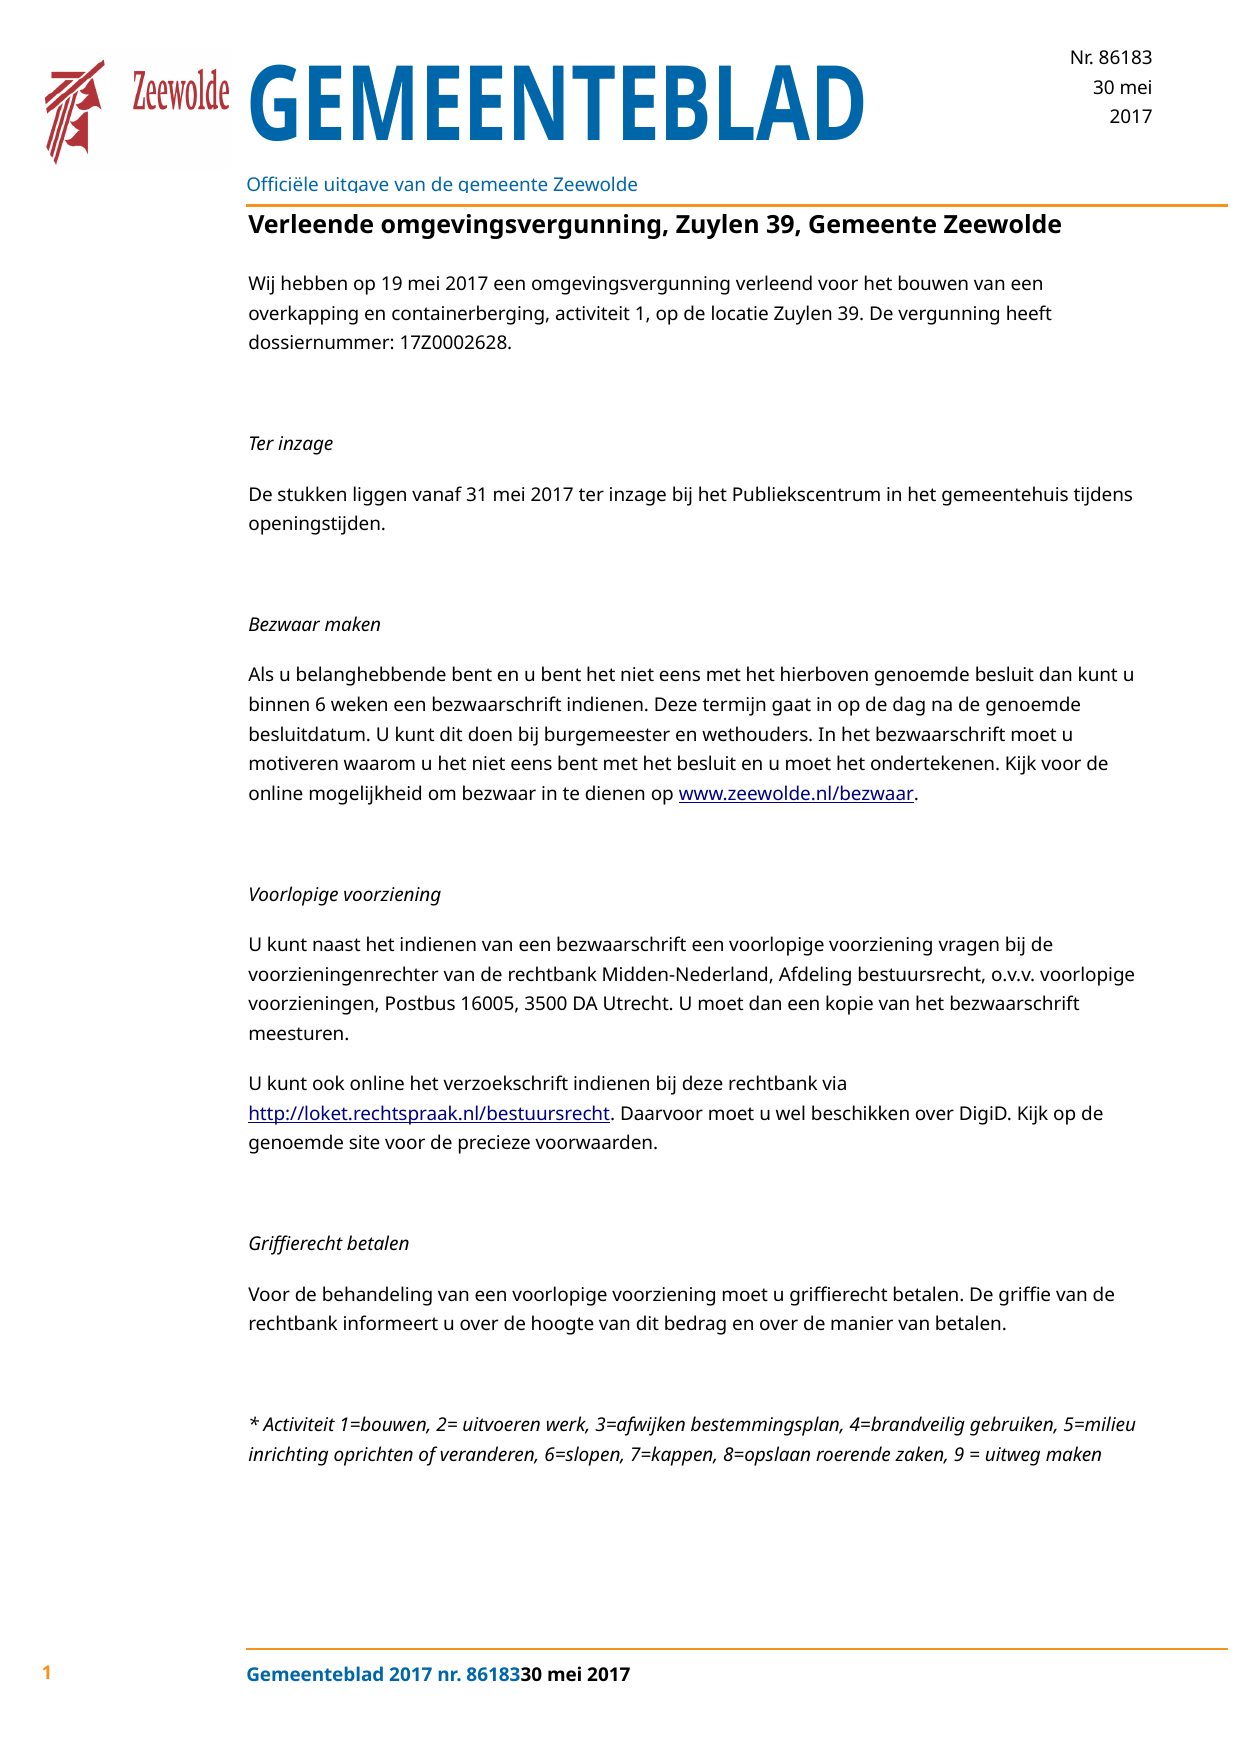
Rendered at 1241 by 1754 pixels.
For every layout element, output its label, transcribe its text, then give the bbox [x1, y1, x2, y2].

text Verleende omgevingsvergunning, Zuylen 39, Gemeente Zeewolde [248, 207, 1152, 241]
text Als u belanghebbende bent en u bent het niet eens met het hierboven genoemde besluit dan kunt u binnen 6 weken een bezwaarschrift indienen. Deze termijn gaat in op de dag na de genoemde besluitdatum. U kunt dit doen bij burgemeester en wethouders. In het bezwaarschrift moet u motiveren waarom u het niet eens bent met het besluit en u moet het ondertekenen. Kijk voor de online mogelijkheid om bezwaar in te dienen op www.zeewolde.nl/bezwaar. [248, 662, 1152, 806]
picture [41, 47, 231, 172]
text De stukken liggen vanaf 31 mei 2017 ter inzage bij het Publiekscentrum in het gemeentehuis tijdens openingstijden. [248, 481, 1152, 536]
text Wij hebben op 19 mei 2017 een omgevingsvergunning verleend voor het bouwen van een overkapping en containerberging, activiteit 1, op de locatie Zuylen 39. De vergunning heeft dossiernummer: 17Z0002628. [248, 270, 1152, 355]
text U kunt ook online het verzoekschrift indienen bij deze rechtbank via http://loket.rechtspraak.nl/bestuursrecht. Daarvoor moet u wel beschikken over DigiD. Kijk op de genoemde site voor de precieze voorwaarden. [248, 1070, 1152, 1155]
text Ter inzage [248, 430, 1152, 456]
text Voorlopige voorziening [248, 881, 1152, 906]
text * Activiteit 1=bouwen, 2= uitvoeren werk, 3=afwijken bestemmingsplan, 4=brandveilig gebruiken, 5=milieu inrichting oprichten of veranderen, 6=slopen, 7=kappen, 8=opslaan roerende zaken, 9 = uitweg maken [248, 1411, 1152, 1466]
text Bezwaar maken [248, 611, 1152, 637]
text Voor de behandeling van een voorlopige voorziening moet u griffierecht betalen. De griffie van de rechtbank informeert u over de hoogte van dit bedrag en over de manier van betalen. [248, 1281, 1152, 1336]
text Griffierecht betalen [248, 1230, 1152, 1256]
text U kunt naast het indienen van een bezwaarschrift een voorlopige voorziening vragen bij de voorzieningenrechter van de rechtbank Midden-Nederland, Afdeling bestuursrecht, o.v.v. voorlopige voorzieningen, Postbus 16005, 3500 DA Utrecht. U moet dan een kopie van het bezwaarschrift meesturen. [248, 931, 1152, 1046]
